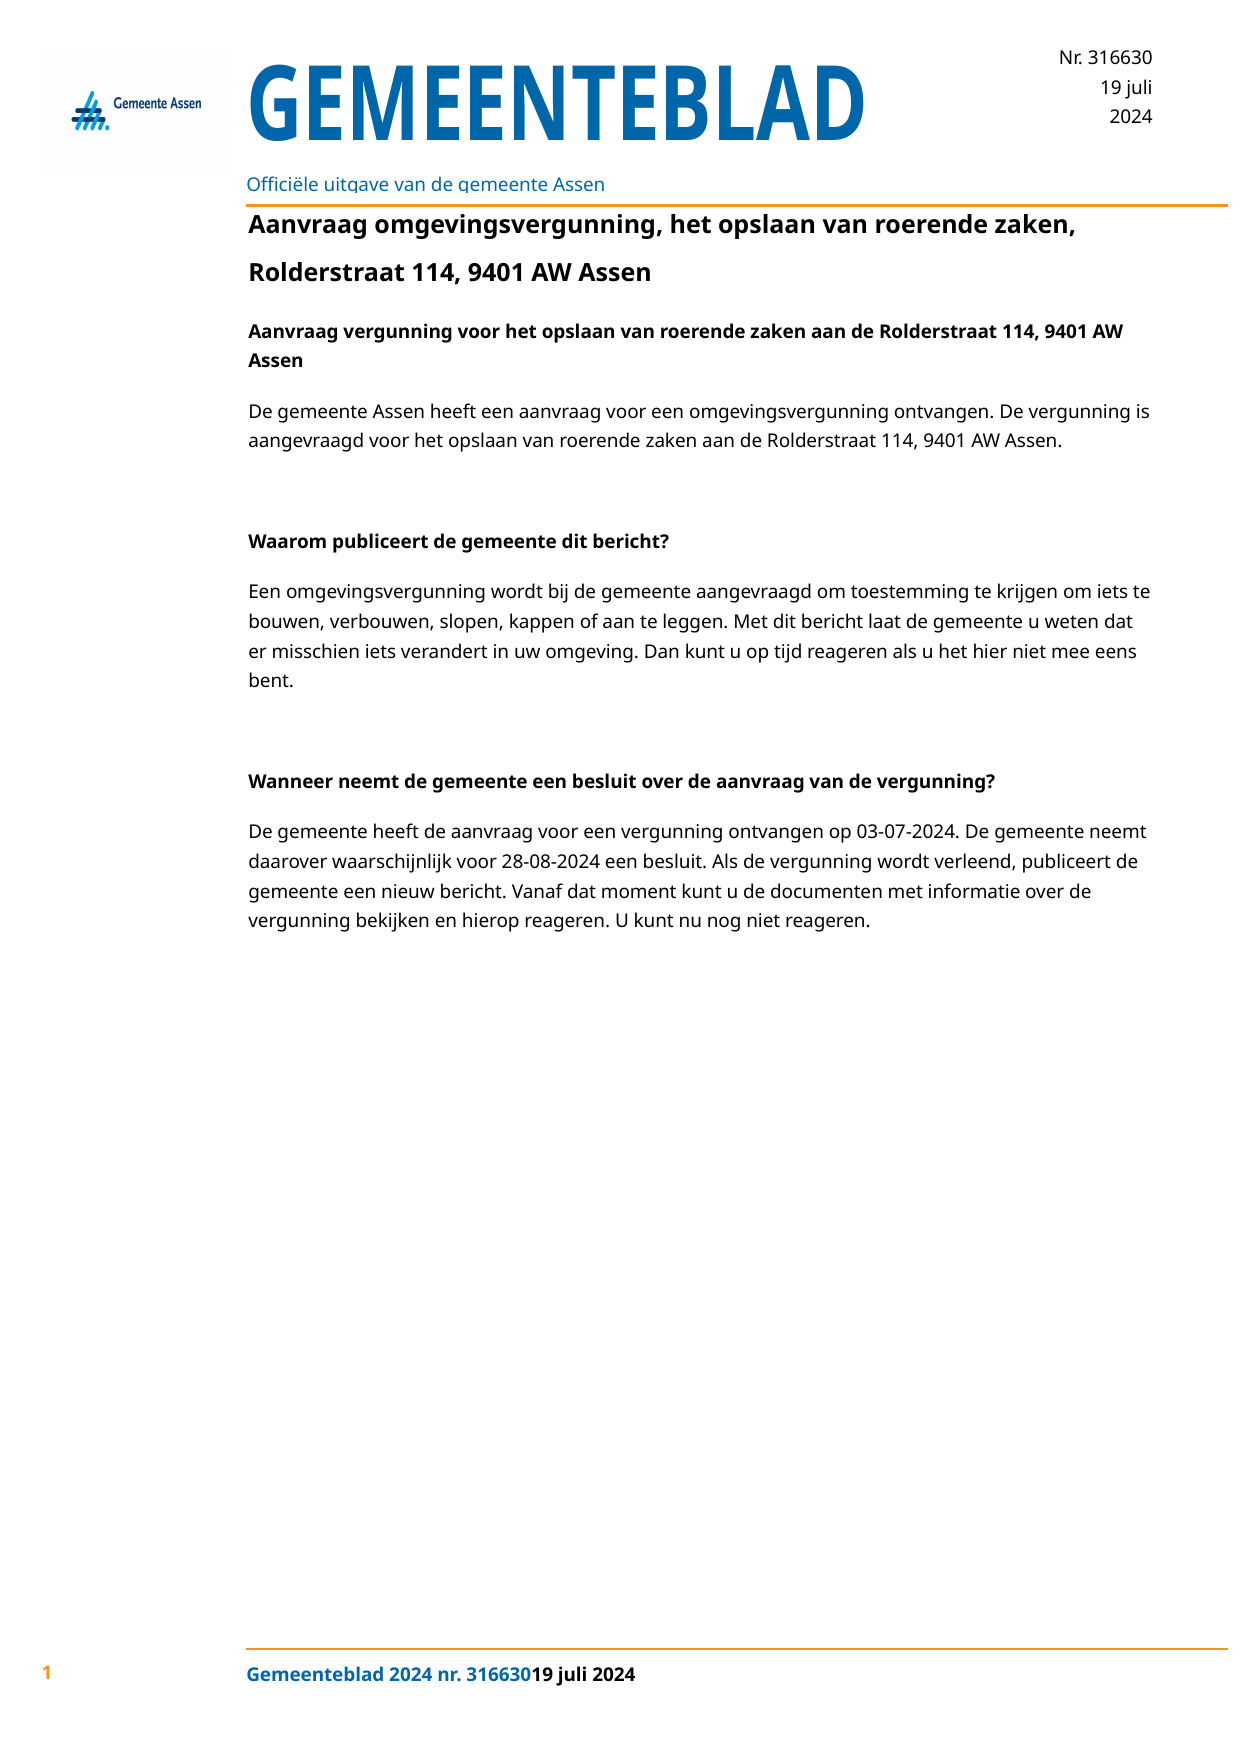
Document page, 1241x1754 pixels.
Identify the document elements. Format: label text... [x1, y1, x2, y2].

text De gemeente Assen heeft een aanvraag voor een omgevingsvergunning ontvangen. De vergunning is aangevraagd voor het opslaan van roerende zaken aan de Rolderstraat 114, 9401 AW Assen. [248, 398, 1152, 453]
text De gemeente heeft de aanvraag voor een vergunning ontvangen op 03-07-2024. De gemeente neemt daarover waarschijnlijk voor 28-08-2024 een besluit. Als de vergunning wordt verleend, publiceert de gemeente een nieuw bericht. Vanaf dat moment kunt u de documenten met informatie over de vergunning bekijken en hierop reageren. U kunt nu nog niet reageren. [248, 819, 1152, 933]
text Aanvraag omgevingsvergunning, het opslaan van roerende zaken, Rolderstraat 114, 9401 AW Assen [248, 207, 1152, 288]
text Aanvraag vergunning voor het opslaan van roerende zaken aan de Rolderstraat 114, 9401 AW Assen [248, 318, 1152, 373]
text Waarom publiceert de gemeente dit bericht? [248, 528, 1152, 554]
picture [41, 47, 231, 172]
text Een omgevingsvergunning wordt bij de gemeente aangevraagd om toestemming te krijgen om iets te bouwen, verbouwen, slopen, kappen of aan te leggen. Met dit bericht laat de gemeente u weten dat er misschien iets verandert in uw omgeving. Dan kunt u op tijd reageren als u het hier niet mee eens bent. [248, 579, 1152, 693]
text Wanneer neemt de gemeente een besluit over de aanvraag van de vergunning? [248, 768, 1152, 794]
